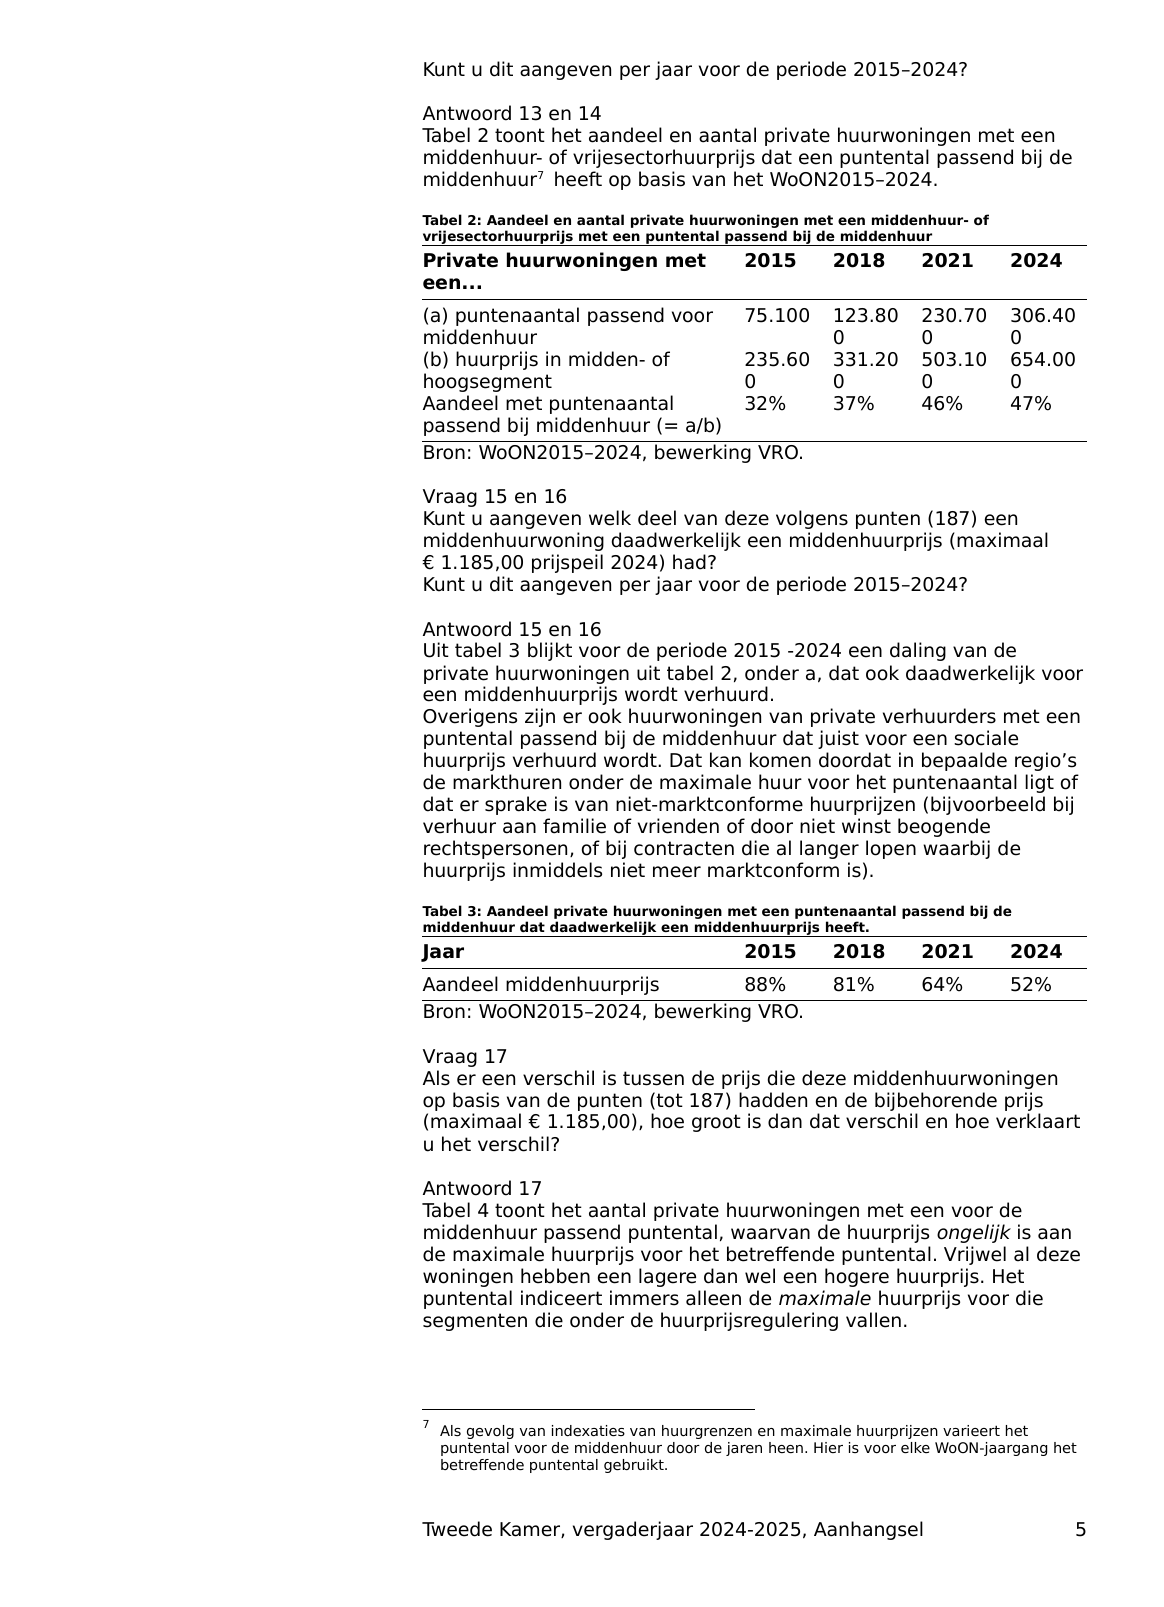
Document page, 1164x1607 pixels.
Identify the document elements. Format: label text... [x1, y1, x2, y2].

table_header Tabel 3: Aandeel private huurwoningen met een puntenaantal passend bij de middenhuur dat daadwerkelijk een middenhuurprijs heeft. [422, 904, 1087, 936]
table_cell (b) huurprijs in midden- of hoogsegment [422, 349, 738, 392]
table_cell 235.600 [738, 349, 827, 392]
table_cell 47% [1004, 393, 1087, 441]
table_cell 2018 [827, 246, 915, 299]
text Als er een verschil is tussen de prijs die deze middenhuurwoningen op basis van de punten (tot 187) hadden en de bijbehorende prijs (maximaal € 1.185,00), hoe groot is dan dat verschil en hoe verklaart u het verschil? [422, 1067, 1087, 1155]
text Kunt u dit aangeven per jaar voor de periode 2015–2024? [422, 59, 1087, 81]
table_cell Aandeel met puntenaantal passend bij middenhuur (= a/b) [422, 393, 738, 441]
table_cell Private huurwoningen met een... [422, 246, 738, 299]
text Kunt u aangeven welk deel van deze volgens punten (187) een middenhuurwoning daadwerkelijk een middenhuurprijs (maximaal € 1.185,00 prijspeil 2024) had? [422, 508, 1087, 574]
table_cell 503.100 [915, 349, 1004, 392]
table_cell 654.000 [1004, 349, 1087, 392]
table_cell 46% [915, 393, 1004, 441]
text Antwoord 13 en 14 [422, 103, 1087, 125]
table_cell 2024 [1004, 937, 1087, 968]
text Kunt u dit aangeven per jaar voor de periode 2015–2024? [422, 574, 1087, 596]
table_cell 306.400 [1004, 300, 1087, 348]
table_cell (a) puntenaantal passend voor middenhuur [422, 300, 738, 348]
table_cell 2024 [1004, 246, 1087, 299]
text Vraag 17 [422, 1046, 1087, 1067]
table_cell Aandeel middenhuurprijs [422, 969, 738, 1000]
table_cell 88% [738, 969, 827, 1000]
text Tabel 4 toont het aantal private huurwoningen met een voor de middenhuur passend puntental, waarvan de huurprijs ongelijk is aan de maximale huurprijs voor het betreffende puntental. Vrijwel al deze woningen hebben een lagere dan wel een hogere huurprijs. Het puntental indiceert immers alleen de maximale huurprijs voor die segmenten die onder de huurprijsregulering vallen. [422, 1199, 1087, 1331]
table_cell 2015 [738, 246, 827, 299]
table_cell 230.700 [915, 300, 1004, 348]
table_cell 123.800 [827, 300, 915, 348]
text Antwoord 15 en 16 [422, 618, 1087, 640]
text Antwoord 17 [422, 1178, 1087, 1199]
table_cell 2018 [827, 937, 915, 968]
text Als gevolg van indexaties van huurgrenzen en maximale huurprijzen varieert het puntental voor de middenhuur door de jaren heen. Hier is voor elke WoON-jaargang het betreffende puntental gebruikt. [422, 1418, 1087, 1474]
table_cell 32% [738, 393, 827, 441]
text Uit tabel 3 blijkt voor de periode 2015 -2024 een daling van de private huurwoningen uit tabel 2, onder a, dat ook daadwerkelijk voor een middenhuurprijs wordt verhuurd. [422, 640, 1087, 706]
text Overigens zijn er ook huurwoningen van private verhuurders met een puntental passend bij de middenhuur dat juist voor een sociale huurprijs verhuurd wordt. Dat kan komen doordat in bepaalde regio’s de markthuren onder de maximale huur voor het puntenaantal ligt of dat er sprake is van niet-marktconforme huurprijzen (bijvoorbeeld bij verhuur aan familie of vrienden of door niet winst beogende rechtspersonen, of bij contracten die al langer lopen waarbij de huurprijs inmiddels niet meer marktconform is). [422, 706, 1087, 882]
table_cell 2015 [738, 937, 827, 968]
text Vraag 15 en 16 [422, 486, 1087, 508]
table_cell 37% [827, 393, 915, 441]
table_cell 81% [827, 969, 915, 1000]
table_cell Jaar [422, 937, 738, 968]
table_cell 2021 [915, 246, 1004, 299]
table_header Tabel 2: Aandeel en aantal private huurwoningen met een middenhuur- of vrijesectorhuurprijs met een puntental passend bij de middenhuur [422, 213, 1087, 244]
table_cell 64% [915, 969, 1004, 1000]
text Tabel 2 toont het aandeel en aantal private huurwoningen met een middenhuur- of vrijesectorhuurprijs dat een puntental passend bij de middenhuur heeft op basis van het WoON2015–2024. [422, 125, 1087, 191]
table_cell Bron: WoON2015–2024, bewerking VRO. [422, 442, 1087, 464]
table_cell 75.100 [738, 300, 827, 348]
table_cell 52% [1004, 969, 1087, 1000]
table_cell 331.200 [827, 349, 915, 392]
table_cell 2021 [915, 937, 1004, 968]
table_cell Bron: WoON2015–2024, bewerking VRO. [422, 1001, 1087, 1023]
